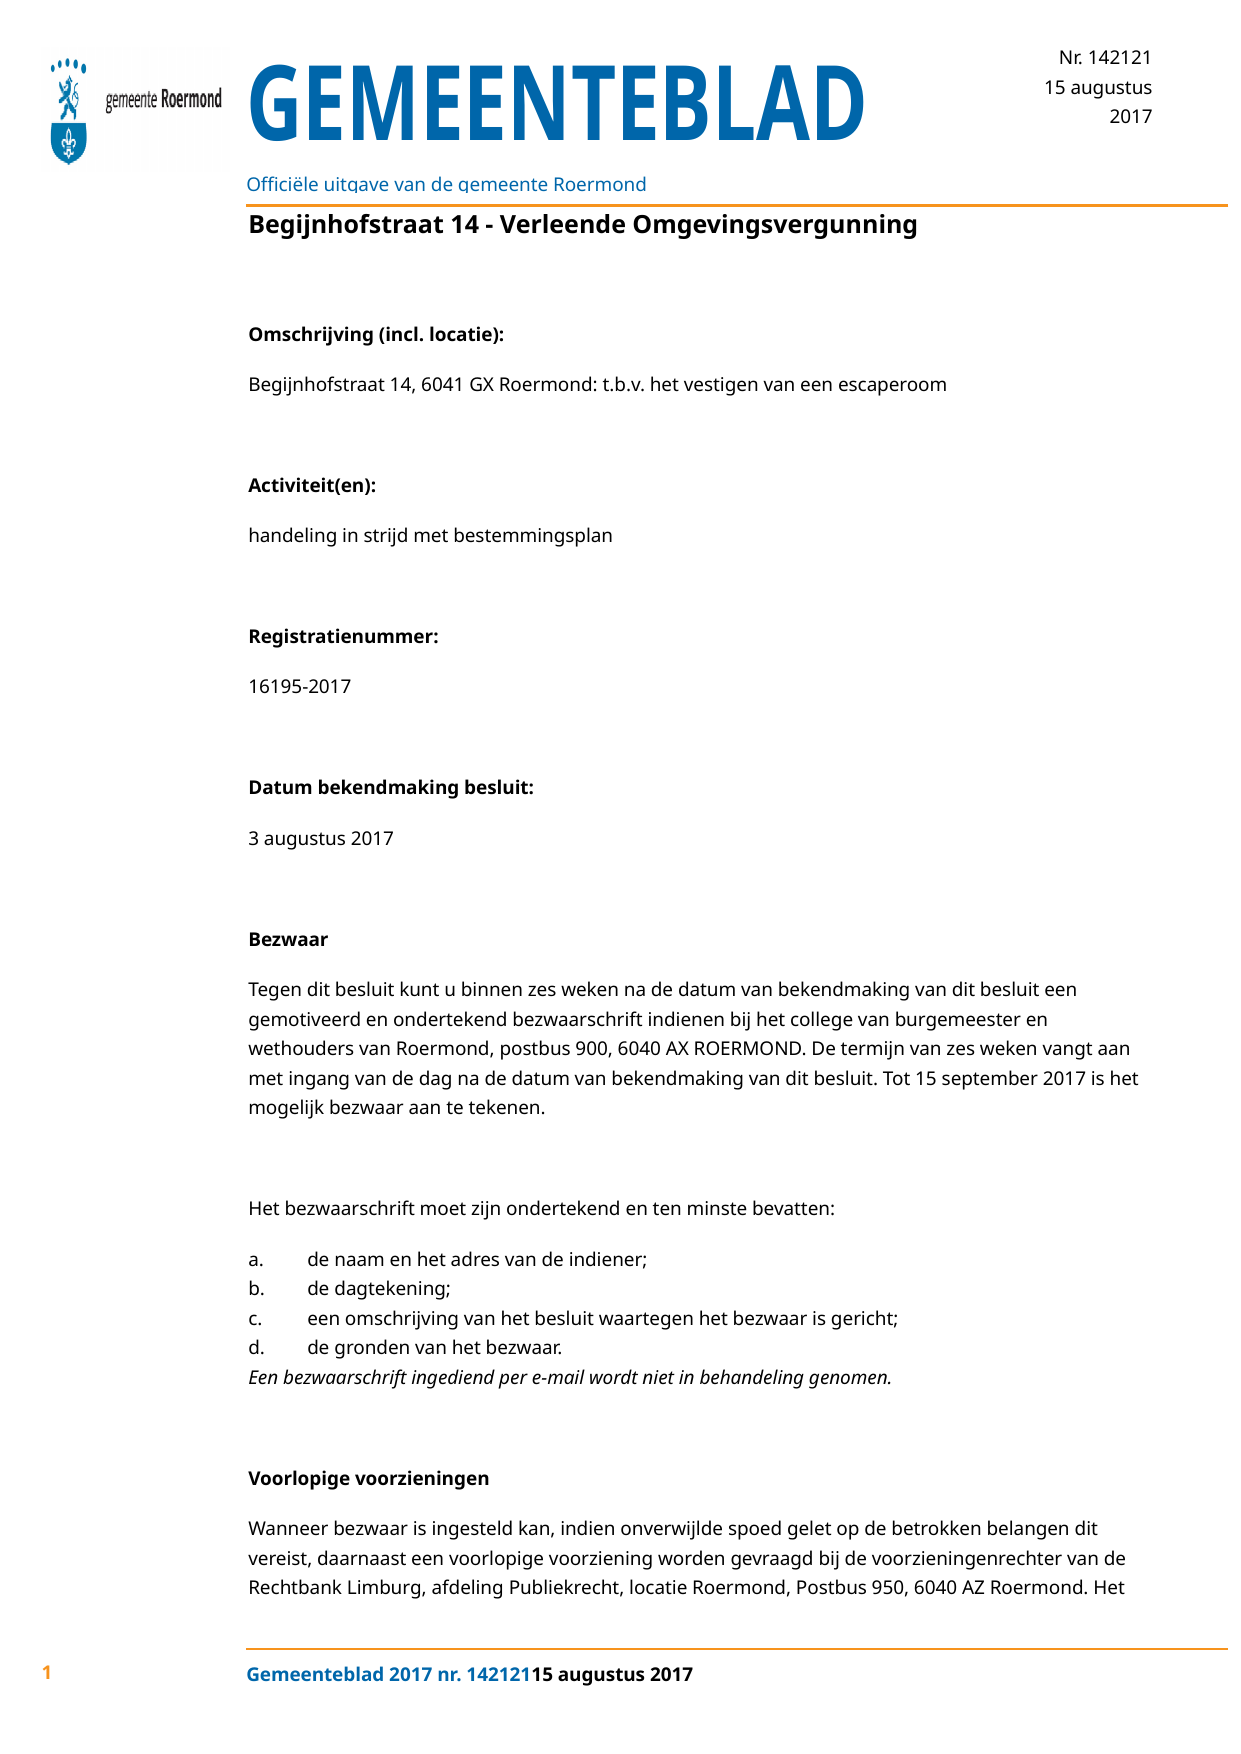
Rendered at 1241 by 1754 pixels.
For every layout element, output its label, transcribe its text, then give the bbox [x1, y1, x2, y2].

text Activiteit(en): [248, 472, 1152, 498]
text Tegen dit besluit kunt u binnen zes weken na de datum van bekendmaking van dit besluit een gemotiveerd en ondertekend bezwaarschrift indienen bij het college van burgemeester en wethouders van Roermond, postbus 900, 6040 AX ROERMOND. De termijn van zes weken vangt aan met ingang van de dag na de datum van bekendmaking van dit besluit. Tot 15 september 2017 is het mogelijk bezwaar aan te tekenen. [248, 976, 1152, 1120]
text Bezwaar [248, 926, 1152, 951]
text 16195-2017 [248, 674, 1152, 699]
text Omschrijving (incl. locatie): [248, 321, 1152, 346]
text Registratienummer: [248, 623, 1152, 649]
text Begijnhofstraat 14 - Verleende Omgevingsvergunning [248, 207, 1152, 241]
text Datum bekendmaking besluit: [248, 774, 1152, 800]
text handeling in strijd met bestemmingsplan [248, 522, 1152, 548]
list de gronden van het bezwaar. [248, 1334, 1152, 1360]
text Wanneer bezwaar is ingesteld kan, indien onverwijlde spoed gelet op de betrokken belangen dit vereist, daarnaast een voorlopige voorziening worden gevraagd bij de voorzieningenrechter van de Rechtbank Limburg, afdeling Publiekrecht, locatie Roermond, Postbus 950, 6040 AZ Roermond. Het [248, 1515, 1152, 1600]
list de dagtekening; [248, 1275, 1152, 1301]
list de naam en het adres van de indiener; [248, 1246, 1152, 1271]
text Het bezwaarschrift moet zijn ondertekend en ten minste bevatten: [248, 1195, 1152, 1221]
text Voorlopige voorzieningen [248, 1465, 1152, 1491]
text 3 augustus 2017 [248, 825, 1152, 851]
list een omschrijving van het besluit waartegen het bezwaar is gericht; [248, 1305, 1152, 1331]
text Een bezwaarschrift ingediend per e-mail wordt niet in behandeling genomen. [248, 1364, 1152, 1390]
text Begijnhofstraat 14, 6041 GX Roermond: t.b.v. het vestigen van een escaperoom [248, 371, 1152, 397]
picture [41, 47, 231, 172]
